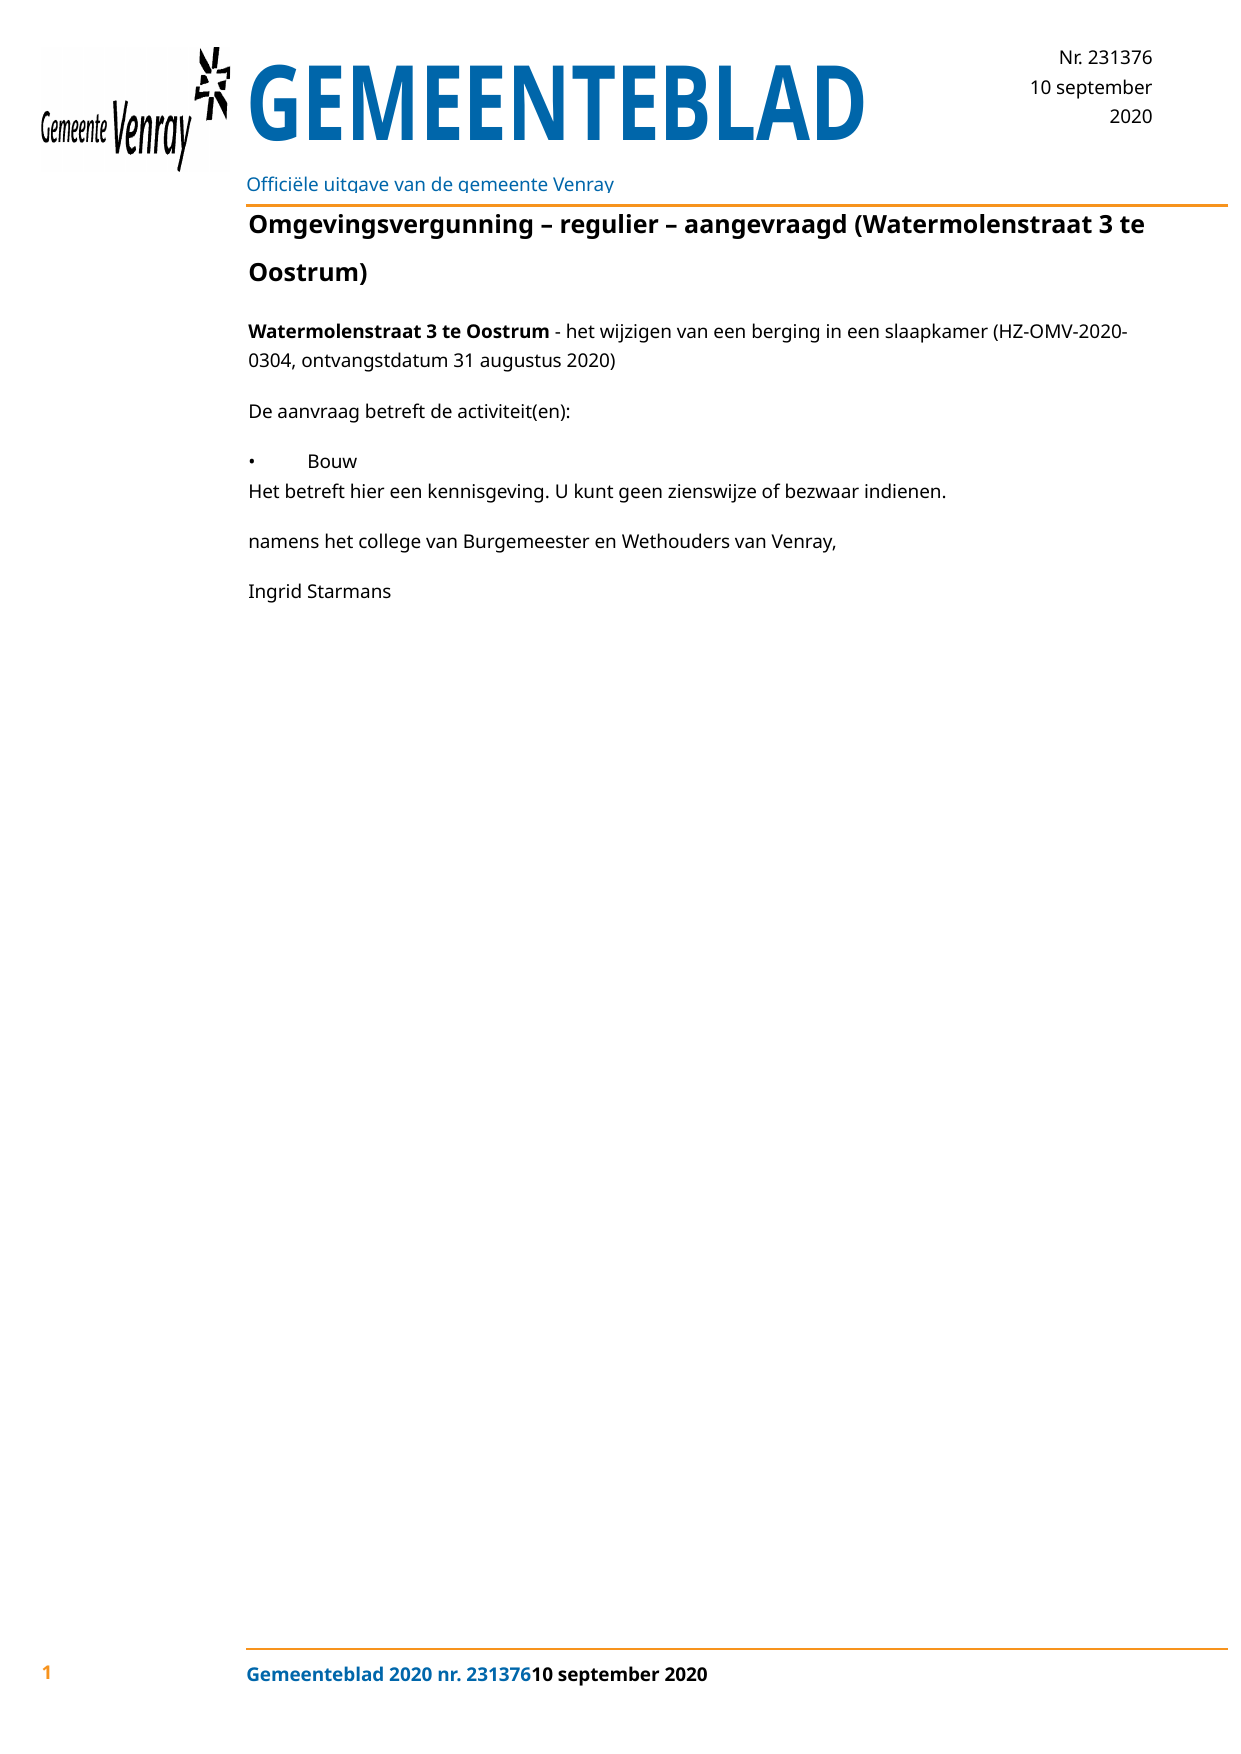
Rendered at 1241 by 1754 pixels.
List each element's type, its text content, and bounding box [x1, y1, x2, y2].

text Watermolenstraat 3 te Oostrum - het wijzigen van een berging in een slaapkamer (HZ-OMV-2020-0304, ontvangstdatum 31 augustus 2020) [248, 318, 1152, 373]
picture [41, 47, 231, 172]
text Omgevingsvergunning – regulier – aangevraagd (Watermolenstraat 3 te Oostrum) [248, 207, 1152, 288]
text Ingrid Starmans [248, 579, 1152, 604]
text namens het college van Burgemeester en Wethouders van Venray, [248, 528, 1152, 554]
text De aanvraag betreft de activiteit(en): [248, 398, 1152, 424]
list Bouw [248, 448, 1152, 474]
text Het betreft hier een kennisgeving. U kunt geen zienswijze of bezwaar indienen. [248, 478, 1152, 504]
